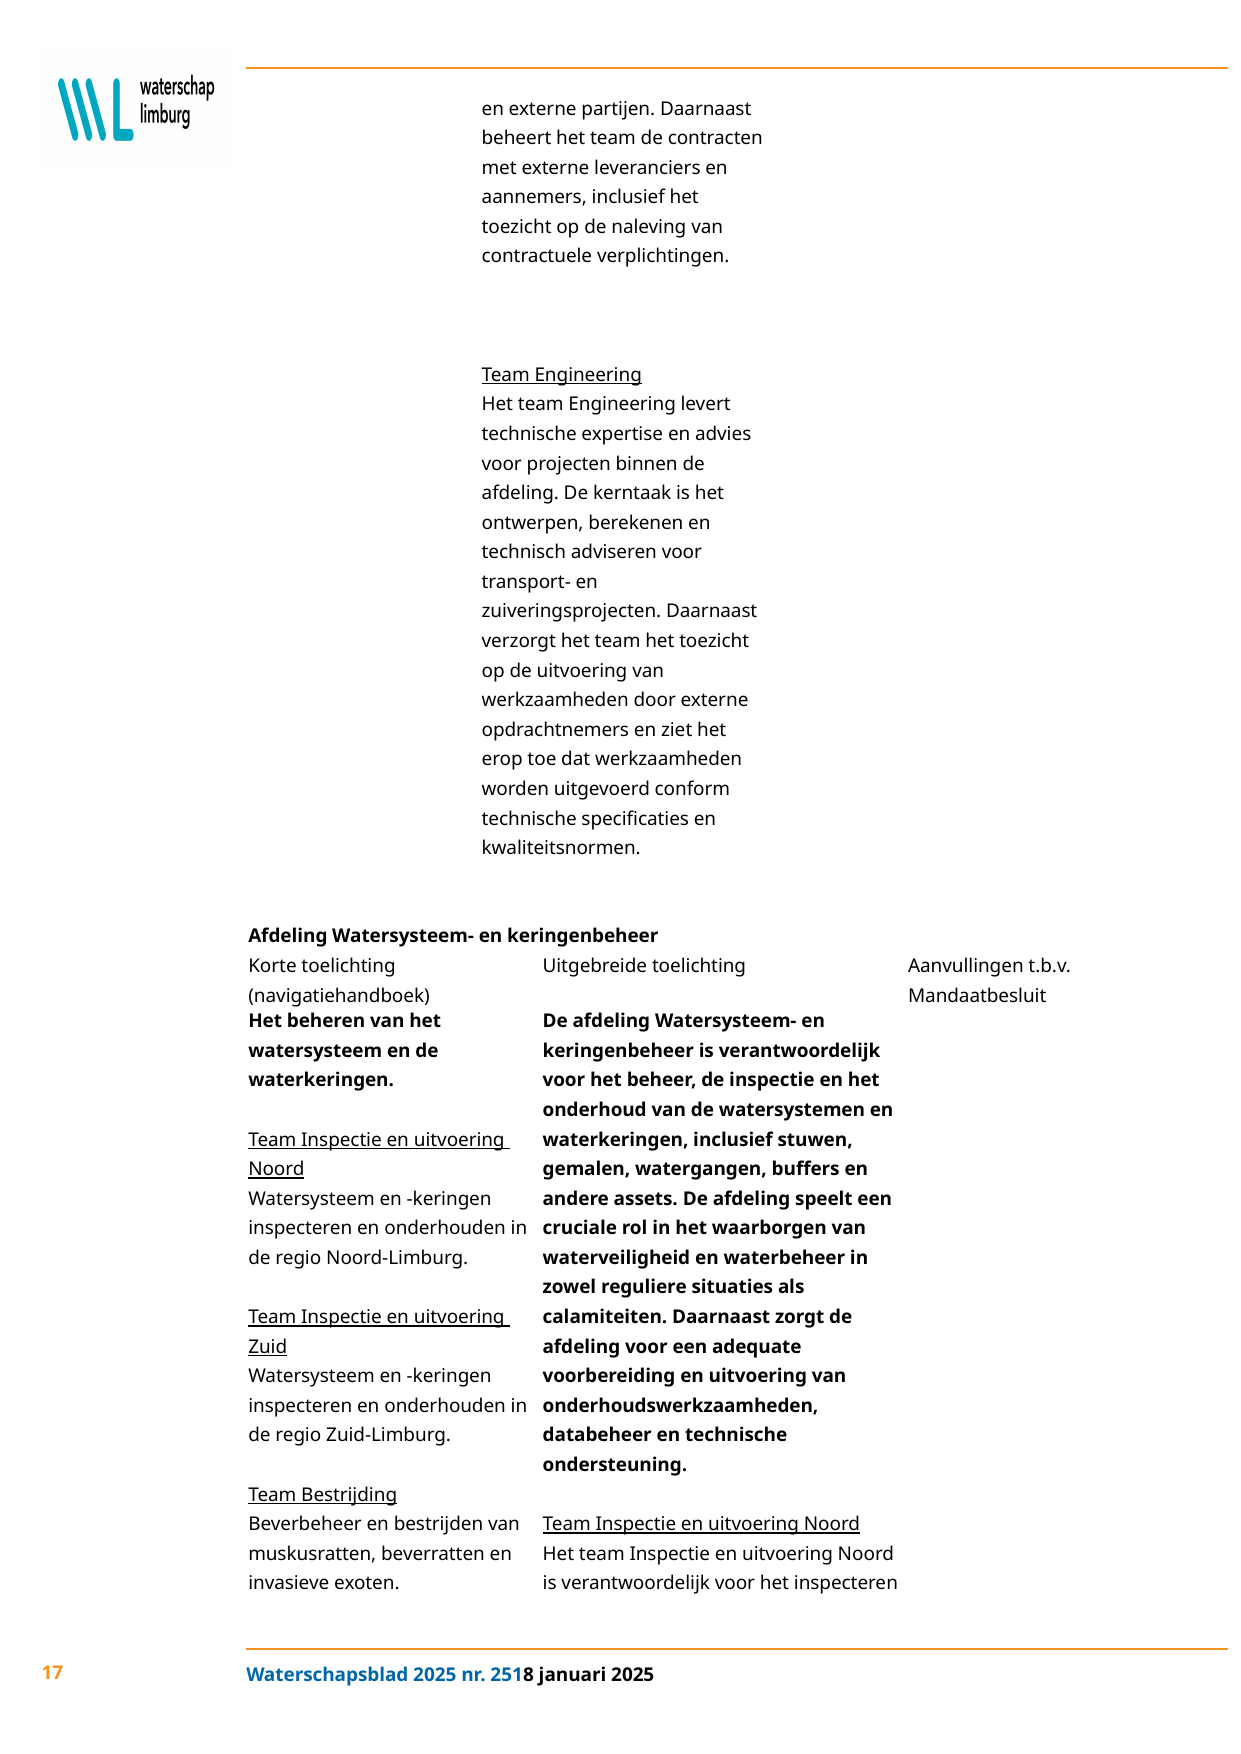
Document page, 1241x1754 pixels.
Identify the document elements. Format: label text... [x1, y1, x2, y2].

table_header Korte toelichting (navigatiehandboek) [248, 952, 542, 1007]
picture [41, 47, 231, 172]
table_cell De afdeling Watersysteem- en keringenbeheer is verantwoordelijk voor het beheer, de inspectie en het onderhoud van de watersystemen en waterkeringen, inclusief stuwen, gemalen, watergangen, buffers en andere assets. De afdeling speelt een cruciale rol in het waarborgen van waterveiligheid en waterbeheer in zowel reguliere situaties als calamiteiten. Daarnaast zorgt de afdeling voor een adequate voorbereiding en uitvoering van onderhoudswerkzaamheden, databeheer en technische ondersteuning. Team Inspectie en uitvoering Noord Het team Inspectie en uitvoering Noord is verantwoordelijk voor het inspecteren [543, 1008, 908, 1595]
table_cell [908, 1008, 1152, 1595]
table_header Aanvullingen t.b.v. Mandaatbesluit [908, 952, 1152, 1007]
table_cell [248, 95, 481, 860]
text Afdeling Watersysteem- en keringenbeheer [248, 922, 1152, 948]
table_cell [766, 95, 1152, 860]
table_cell Het beheren van het watersysteem en de waterkeringen. Team Inspectie en uitvoering Noord Watersysteem en -keringen inspecteren en onderhouden in de regio Noord-Limburg. Team Inspectie en uitvoering Zuid Watersysteem en -keringen inspecteren en onderhouden in de regio Zuid-Limburg. Team Bestrijding Beverbeheer en bestrijden van muskusratten, beverratten en invasieve exoten. [248, 1008, 542, 1595]
table_cell en externe partijen. Daarnaast beheert het team de contracten met externe leveranciers en aannemers, inclusief het toezicht op de naleving van contractuele verplichtingen. Team Engineering Het team Engineering levert technische expertise en advies voor projecten binnen de afdeling. De kerntaak is het ontwerpen, berekenen en technisch adviseren voor transport- en zuiveringsprojecten. Daarnaast verzorgt het team het toezicht op de uitvoering van werkzaamheden door externe opdrachtnemers en ziet het erop toe dat werkzaamheden worden uitgevoerd conform technische specificaties en kwaliteitsnormen. [481, 95, 766, 860]
table_header Uitgebreide toelichting [543, 952, 908, 1007]
